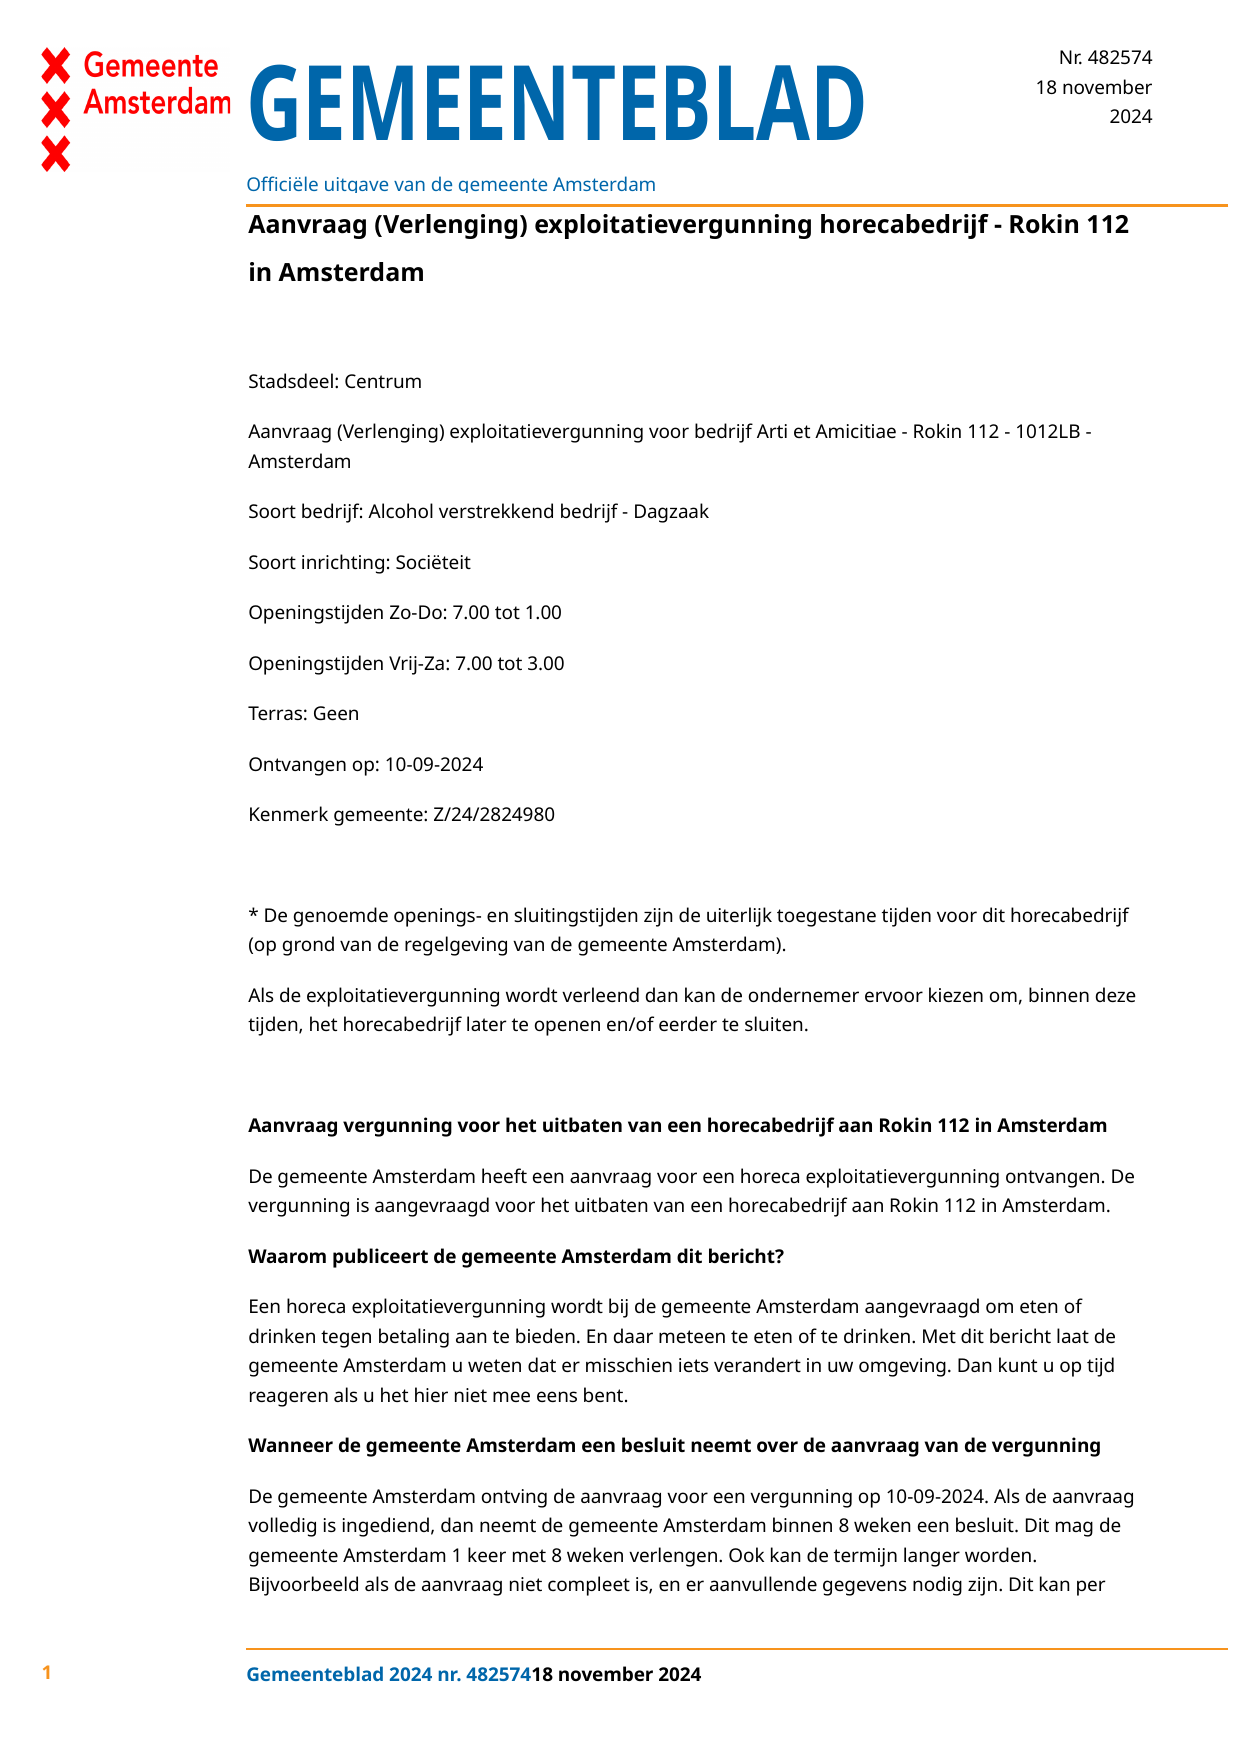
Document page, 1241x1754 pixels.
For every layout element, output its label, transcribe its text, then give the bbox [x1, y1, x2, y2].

text Een horeca exploitatievergunning wordt bij de gemeente Amsterdam aangevraagd om eten of drinken tegen betaling aan te bieden. En daar meteen te eten of te drinken. Met dit bericht laat de gemeente Amsterdam u weten dat er misschien iets verandert in uw omgeving. Dan kunt u op tijd reageren als u het hier niet mee eens bent. [248, 1293, 1152, 1408]
text Openingstijden Zo-Do: 7.00 tot 1.00 [248, 599, 1152, 625]
text Terras: Geen [248, 700, 1152, 726]
text Soort inrichting: Sociëteit [248, 549, 1152, 575]
text Openingstijden Vrij-Za: 7.00 tot 3.00 [248, 650, 1152, 676]
text Kenmerk gemeente: Z/24/2824980 [248, 801, 1152, 827]
text Aanvraag vergunning voor het uitbaten van een horecabedrijf aan Rokin 112 in Amsterdam [248, 1112, 1152, 1138]
text De gemeente Amsterdam heeft een aanvraag voor een horeca exploitatievergunning ontvangen. De vergunning is aangevraagd voor het uitbaten van een horecabedrijf aan Rokin 112 in Amsterdam. [248, 1163, 1152, 1218]
text Waarom publiceert de gemeente Amsterdam dit bericht? [248, 1243, 1152, 1269]
text Wanneer de gemeente Amsterdam een besluit neemt over de aanvraag van de vergunning [248, 1432, 1152, 1458]
text Als de exploitatievergunning wordt verleend dan kan de ondernemer ervoor kiezen om, binnen deze tijden, het horecabedrijf later te openen en/of eerder te sluiten. [248, 982, 1152, 1037]
text De gemeente Amsterdam ontving de aanvraag voor een vergunning op 10-09-2024. Als de aanvraag volledig is ingediend, dan neemt de gemeente Amsterdam binnen 8 weken een besluit. Dit mag de gemeente Amsterdam 1 keer met 8 weken verlengen. Ook kan de termijn langer worden. Bijvoorbeeld als de aanvraag niet compleet is, en er aanvullende gegevens nodig zijn. Dit kan per [248, 1483, 1152, 1597]
text Soort bedrijf: Alcohol verstrekkend bedrijf - Dagzaak [248, 499, 1152, 524]
text Ontvangen op: 10-09-2024 [248, 751, 1152, 777]
picture [41, 47, 231, 172]
text * De genoemde openings- en sluitingstijden zijn de uiterlijk toegestane tijden voor dit horecabedrijf (op grond van de regelgeving van de gemeente Amsterdam). [248, 902, 1152, 957]
text Aanvraag (Verlenging) exploitatievergunning horecabedrijf - Rokin 112 in Amsterdam [248, 207, 1152, 288]
text Stadsdeel: Centrum [248, 368, 1152, 394]
text Aanvraag (Verlenging) exploitatievergunning voor bedrijf Arti et Amicitiae - Rokin 112 - 1012LB - Amsterdam [248, 419, 1152, 474]
